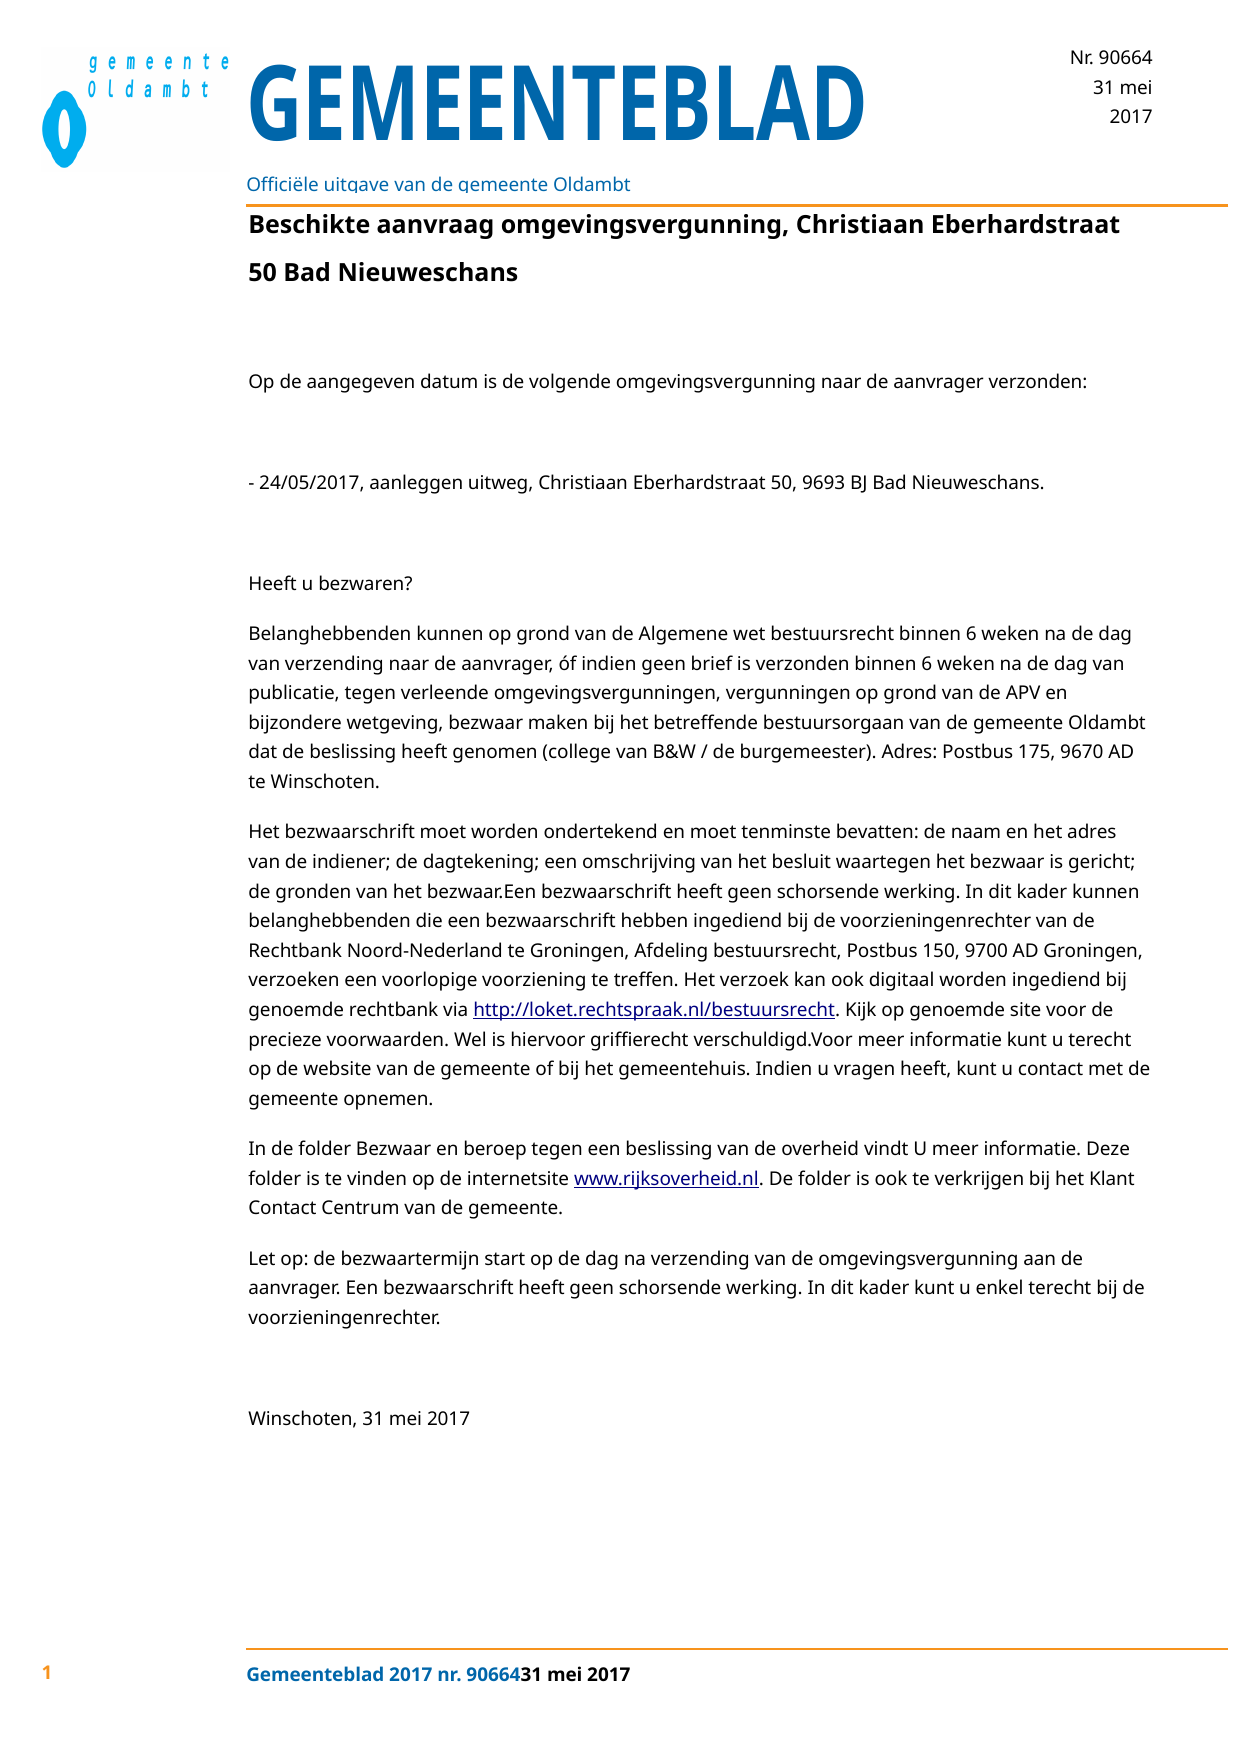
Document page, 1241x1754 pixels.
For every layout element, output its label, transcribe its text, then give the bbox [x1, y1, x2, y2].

text Heeft u bezwaren? [248, 570, 1152, 596]
text Het bezwaarschrift moet worden ondertekend en moet tenminste bevatten: de naam en het adres van de indiener; de dagtekening; een omschrijving van het besluit waartegen het bezwaar is gericht; de gronden van het bezwaar.Een bezwaarschrift heeft geen schorsende werking. In dit kader kunnen belanghebbenden die een bezwaarschrift hebben ingediend bij de voorzieningenrechter van de Rechtbank Noord-Nederland te Groningen, Afdeling bestuursrecht, Postbus 150, 9700 AD Groningen, verzoeken een voorlopige voorziening te treffen. Het verzoek kan ook digitaal worden ingediend bij genoemde rechtbank via http://loket.rechtspraak.nl/bestuursrecht. Kijk op genoemde site voor de precieze voorwaarden. Wel is hiervoor griffierecht verschuldigd.Voor meer informatie kunt u terecht op de website van de gemeente of bij het gemeentehuis. Indien u vragen heeft, kunt u contact met de gemeente opnemen. [248, 819, 1152, 1111]
text Let op: de bezwaartermijn start op de dag na verzending van de omgevingsvergunning aan de aanvrager. Een bezwaarschrift heeft geen schorsende werking. In dit kader kunt u enkel terecht bij de voorzieningenrechter. [248, 1245, 1152, 1330]
text Belanghebbenden kunnen op grond van de Algemene wet bestuursrecht binnen 6 weken na de dag van verzending naar de aanvrager, óf indien geen brief is verzonden binnen 6 weken na de dag van publicatie, tegen verleende omgevingsvergunningen, vergunningen op grond van de APV en bijzondere wetgeving, bezwaar maken bij het betreffende bestuursorgaan van de gemeente Oldambt dat de beslissing heeft genomen (college van B&W / de burgemeester). Adres: Postbus 175, 9670 AD te Winschoten. [248, 620, 1152, 794]
text Beschikte aanvraag omgevingsvergunning, Christiaan Eberhardstraat 50 Bad Nieuweschans [248, 207, 1152, 288]
text Op de aangegeven datum is de volgende omgevingsvergunning naar de aanvrager verzonden: [248, 368, 1152, 394]
text - 24/05/2017, aanleggen uitweg, Christiaan Eberhardstraat 50, 9693 BJ Bad Nieuweschans. [248, 469, 1152, 495]
picture [41, 47, 231, 172]
text Winschoten, 31 mei 2017 [248, 1405, 1152, 1431]
text In de folder Bezwaar en beroep tegen een beslissing van de overheid vindt U meer informatie. Deze folder is te vinden op de internetsite www.rijksoverheid.nl. De folder is ook te verkrijgen bij het Klant Contact Centrum van de gemeente. [248, 1135, 1152, 1220]
